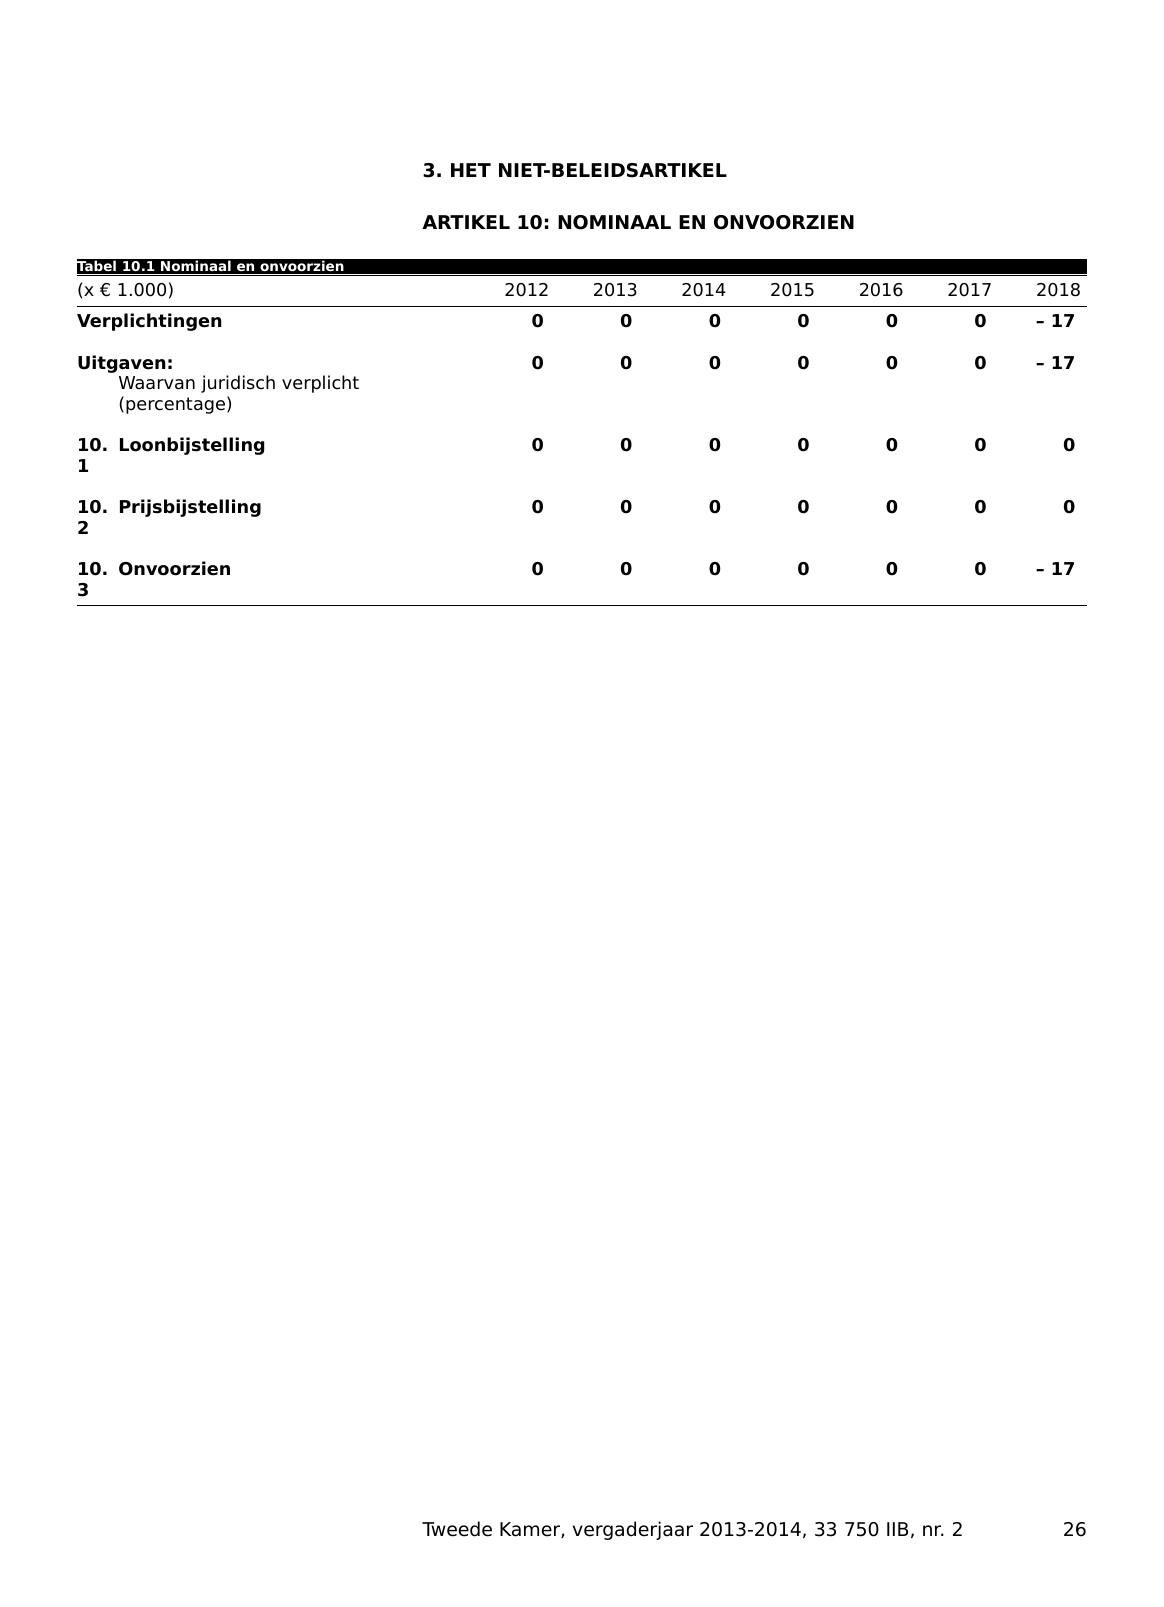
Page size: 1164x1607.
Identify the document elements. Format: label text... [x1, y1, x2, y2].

table_cell [732, 373, 821, 414]
table_cell [466, 415, 555, 435]
table_cell [555, 476, 644, 497]
table_cell [644, 538, 732, 559]
table_cell [644, 415, 732, 435]
table_cell 0 [644, 307, 732, 332]
table_cell [821, 538, 909, 559]
subtitle 3. HET NIET-BELEIDSARTIKEL [422, 160, 1087, 182]
table_cell [998, 415, 1087, 435]
table_cell 0 [909, 559, 998, 605]
table_cell [466, 476, 555, 497]
table_cell Verplichtingen [77, 307, 466, 332]
table_cell [466, 332, 555, 353]
table_cell 0 [644, 353, 732, 373]
table_cell 0 [998, 435, 1087, 476]
table_cell 0 [555, 497, 644, 538]
table_cell 2014 [644, 276, 732, 306]
table_cell [112, 538, 466, 559]
table_cell 0 [555, 435, 644, 476]
table_cell [909, 538, 998, 559]
table_cell 0 [732, 497, 821, 538]
subtitle ARTIKEL 10: NOMINAAL EN ONVOORZIEN [422, 212, 1087, 234]
table_cell [77, 332, 112, 353]
table_cell [77, 538, 112, 559]
table_cell [644, 332, 732, 353]
table_cell [732, 538, 821, 559]
table_cell [909, 373, 998, 414]
table_cell [998, 476, 1087, 497]
table_cell Onvoorzien [112, 559, 466, 605]
table_cell [998, 538, 1087, 559]
table_cell 0 [821, 497, 909, 538]
table_cell 2017 [909, 276, 998, 306]
table_cell 0 [466, 353, 555, 373]
table_cell 0 [732, 353, 821, 373]
table_cell 2016 [821, 276, 909, 306]
table_cell 0 [555, 559, 644, 605]
table_cell [466, 373, 555, 414]
table_cell – 17 [998, 307, 1087, 332]
table_cell [821, 373, 909, 414]
table_cell Uitgaven: [77, 353, 466, 373]
table_cell [821, 332, 909, 353]
table_cell 0 [466, 559, 555, 605]
table_cell [821, 476, 909, 497]
table_cell 0 [821, 435, 909, 476]
table_cell Prijsbijstelling [112, 497, 466, 538]
table_cell – 17 [998, 353, 1087, 373]
table_cell 2012 [466, 276, 555, 306]
table_cell 0 [644, 435, 732, 476]
table_cell Loonbijstelling [112, 435, 466, 476]
table_cell 0 [998, 497, 1087, 538]
table_cell 0 [644, 497, 732, 538]
table_cell 10.3 [77, 559, 112, 605]
table_cell [821, 415, 909, 435]
table_cell [732, 332, 821, 353]
table_cell [77, 373, 112, 414]
table_cell 0 [909, 353, 998, 373]
table_cell 0 [466, 435, 555, 476]
table_cell [77, 415, 112, 435]
table_cell 0 [732, 307, 821, 332]
table_cell 0 [555, 307, 644, 332]
table_cell Waarvan juridisch verplicht (percentage) [112, 373, 466, 414]
table_cell [77, 476, 112, 497]
table_cell [555, 415, 644, 435]
table_cell [644, 476, 732, 497]
table_cell 0 [732, 435, 821, 476]
table_cell 10.1 [77, 435, 112, 476]
table_cell – 17 [998, 559, 1087, 605]
table_cell (x € 1.000) [77, 276, 466, 306]
table_cell [555, 373, 644, 414]
table_cell 0 [821, 307, 909, 332]
table_cell [112, 476, 466, 497]
table_cell [112, 415, 466, 435]
table_cell 2018 [998, 276, 1087, 306]
table_cell [909, 332, 998, 353]
table_header Tabel 10.1 Nominaal en onvoorzien [77, 259, 1087, 274]
table_cell [998, 373, 1087, 414]
table_cell [998, 332, 1087, 353]
table_cell [909, 476, 998, 497]
table_cell 0 [821, 559, 909, 605]
table_cell [112, 332, 466, 353]
table_cell 10.2 [77, 497, 112, 538]
table_cell 0 [466, 307, 555, 332]
table_cell [732, 476, 821, 497]
table_cell 0 [909, 307, 998, 332]
table_cell [644, 373, 732, 414]
table_cell [555, 538, 644, 559]
table_cell [732, 415, 821, 435]
table_cell 0 [821, 353, 909, 373]
table_cell 2015 [732, 276, 821, 306]
table_cell 0 [909, 435, 998, 476]
table_cell 0 [555, 353, 644, 373]
table_cell [909, 415, 998, 435]
table_cell 2013 [555, 276, 644, 306]
table_cell 0 [909, 497, 998, 538]
table_cell [555, 332, 644, 353]
table_cell 0 [644, 559, 732, 605]
table_cell 0 [732, 559, 821, 605]
table_cell [466, 538, 555, 559]
table_cell 0 [466, 497, 555, 538]
